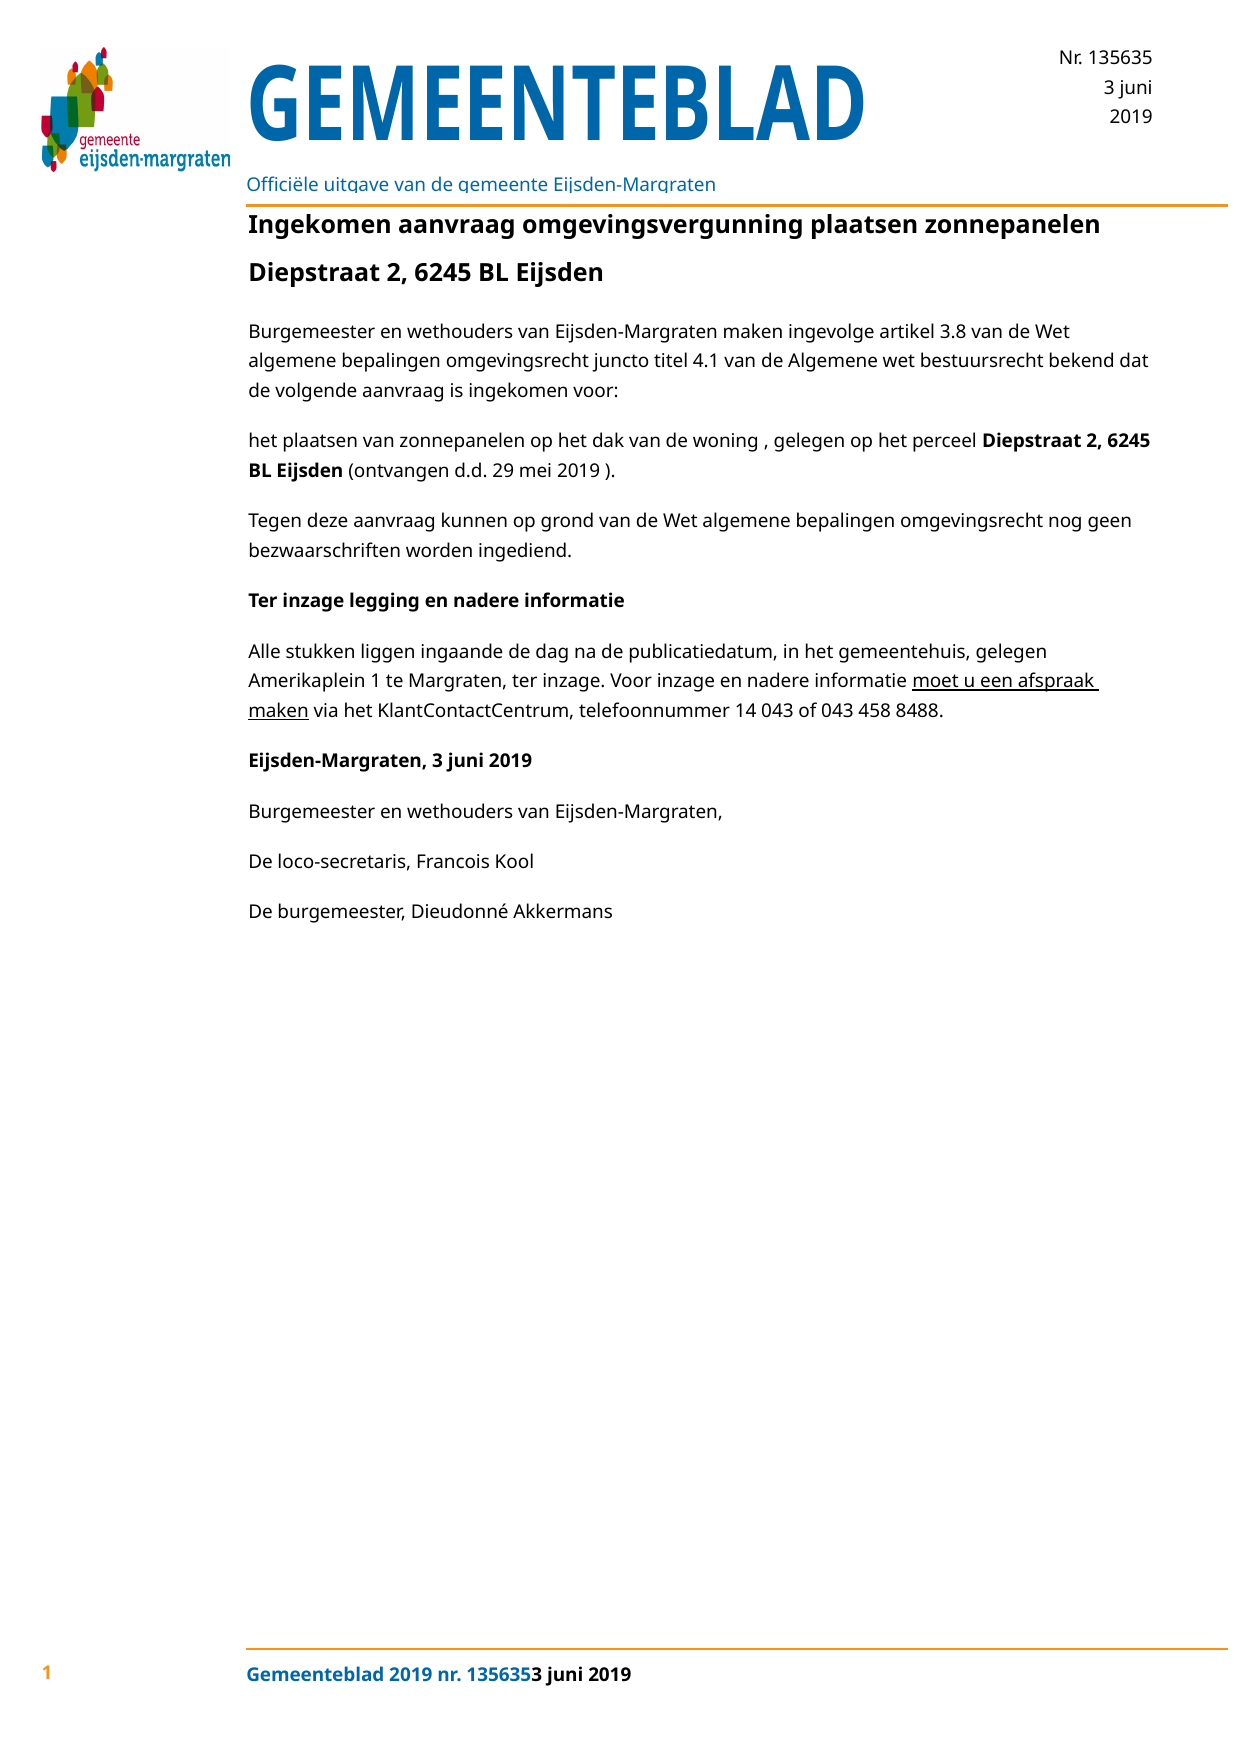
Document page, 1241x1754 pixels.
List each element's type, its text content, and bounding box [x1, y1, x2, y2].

text Alle stukken liggen ingaande de dag na de publicatiedatum, in het gemeentehuis, gelegen Amerikaplein 1 te Margraten, ter inzage. Voor inzage en nadere informatie moet u een afspraak maken via het KlantContactCentrum, telefoonnummer 14 043 of 043 458 8488. [248, 638, 1152, 723]
text het plaatsen van zonnepanelen op het dak van de woning , gelegen op het perceel Diepstraat 2, 6245 BL Eijsden (ontvangen d.d. 29 mei 2019 ). [248, 427, 1152, 483]
text Burgemeester en wethouders van Eijsden-Margraten, [248, 798, 1152, 824]
text Ter inzage legging en nadere informatie [248, 587, 1152, 613]
text De loco-secretaris, Francois Kool [248, 848, 1152, 874]
text Ingekomen aanvraag omgevingsvergunning plaatsen zonnepanelen Diepstraat 2, 6245 BL Eijsden [248, 207, 1152, 288]
text Tegen deze aanvraag kunnen op grond van de Wet algemene bepalingen omgevingsrecht nog geen bezwaarschriften worden ingediend. [248, 507, 1152, 563]
text De burgemeester, Dieudonné Akkermans [248, 899, 1152, 924]
text Eijsden-Margraten, 3 juni 2019 [248, 747, 1152, 773]
text Burgemeester en wethouders van Eijsden-Margraten maken ingevolge artikel 3.8 van de Wet algemene bepalingen omgevingsrecht juncto titel 4.1 van de Algemene wet bestuursrecht bekend dat de volgende aanvraag is ingekomen voor: [248, 318, 1152, 403]
picture [41, 47, 231, 172]
